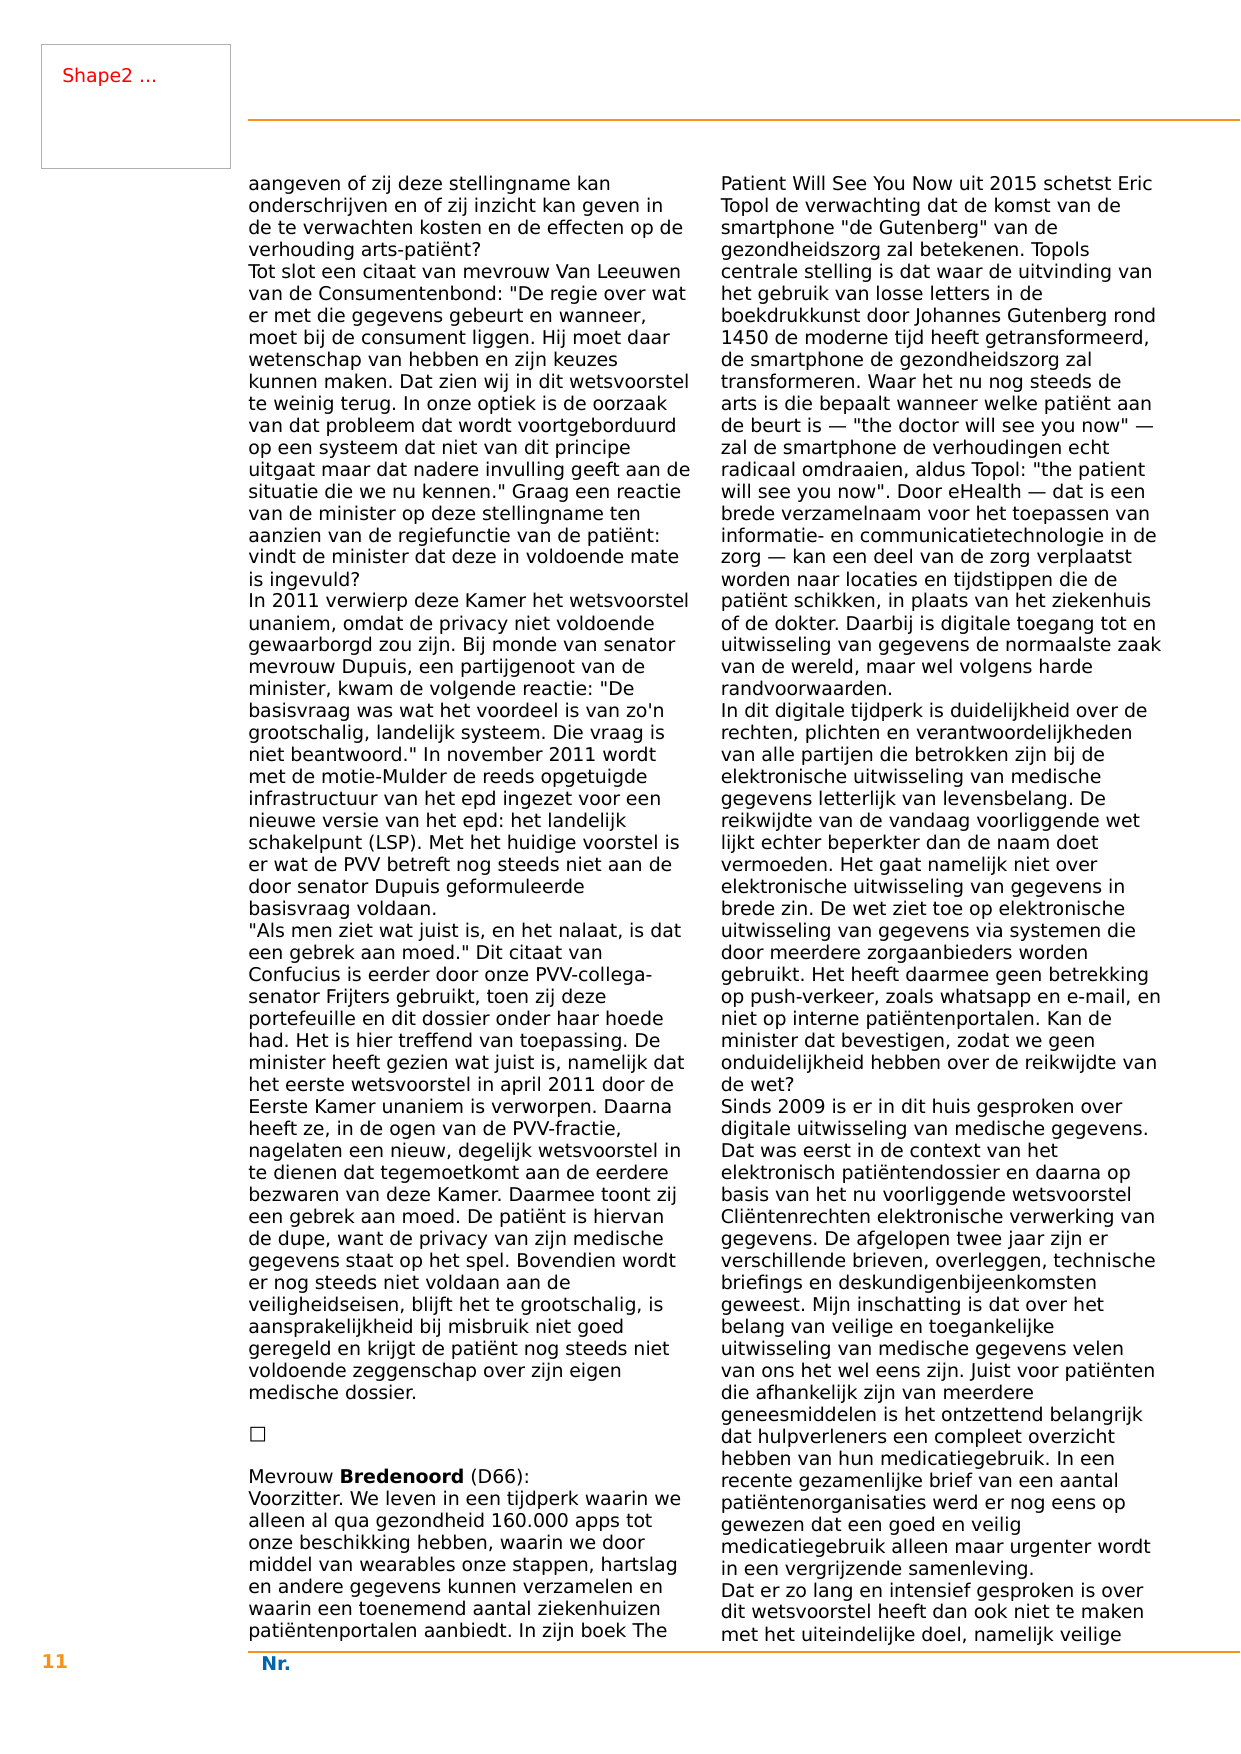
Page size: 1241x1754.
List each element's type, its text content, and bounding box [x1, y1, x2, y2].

text In 2011 verwierp deze Kamer het wetsvoorstel unaniem, omdat de privacy niet voldoende gewaarborgd zou zijn. Bij monde van senator mevrouw Dupuis, een partijgenoot van de minister, kwam de volgende reactie: "De basisvraag was wat het voordeel is van zo'n grootschalig, landelijk systeem. Die vraag is niet beantwoord." In november 2011 wordt met de motie-Mulder de reeds opgetuigde infrastructuur van het epd ingezet voor een nieuwe versie van het epd: het landelijk schakelpunt (LSP). Met het huidige voorstel is er wat de PVV betreft nog steeds niet aan de door senator Dupuis geformuleerde basisvraag voldaan. [248, 590, 691, 920]
text ⬜ [248, 1424, 691, 1446]
text Voorzitter. We leven in een tijdperk waarin we alleen al qua gezondheid 160.000 apps tot onze beschikking hebben, waarin we door middel van wearables onze stappen, hartslag en andere gegevens kunnen verzamelen en waarin een toenemend aantal ziekenhuizen patiëntenportalen aanbiedt. In zijn boek The [248, 1488, 691, 1641]
text Dat er zo lang en intensief gesproken is over dit wetsvoorstel heeft dan ook niet te maken met het uiteindelijke doel, namelijk veilige [721, 1579, 1163, 1645]
text "Als men ziet wat juist is, en het nalaat, is dat een gebrek aan moed." Dit citaat van Confucius is eerder door onze PVV-collega-senator Frijters gebruikt, toen zij deze portefeuille en dit dossier onder haar hoede had. Het is hier treffend van toepassing. De minister heeft gezien wat juist is, namelijk dat het eerste wetsvoorstel in april 2011 door de Eerste Kamer unaniem is verworpen. Daarna heeft ze, in de ogen van de PVV-fractie, nagelaten een nieuw, degelijk wetsvoorstel in te dienen dat tegemoetkomt aan de eerdere bezwaren van deze Kamer. Daarmee toont zij een gebrek aan moed. De patiënt is hiervan de dupe, want de privacy van zijn medische gegevens staat op het spel. Bovendien wordt er nog steeds niet voldaan aan de veiligheidseisen, blijft het te grootschalig, is aansprakelijkheid bij misbruik niet goed geregeld en krijgt de patiënt nog steeds niet voldoende zeggenschap over zijn eigen medische dossier. [248, 920, 691, 1404]
text Patient Will See You Now uit 2015 schetst Eric Topol de verwachting dat de komst van de smartphone "de Gutenberg" van de gezondheidszorg zal betekenen. Topols centrale stelling is dat waar de uitvinding van het gebruik van losse letters in de boekdrukkunst door Johannes Gutenberg rond 1450 de moderne tijd heeft getransformeerd, de smartphone de gezondheidszorg zal transformeren. Waar het nu nog steeds de arts is die bepaalt wanneer welke patiënt aan de beurt is — "the doctor will see you now" — zal de smartphone de verhoudingen echt radicaal omdraaien, aldus Topol: "the patient will see you now". Door eHealth — dat is een brede verzamelnaam voor het toepassen van informatie- en communicatietechnologie in de zorg — kan een deel van de zorg verplaatst worden naar locaties en tijdstippen die de patiënt schikken, in plaats van het ziekenhuis of de dokter. Daarbij is digitale toegang tot en uitwisseling van gegevens de normaalste zaak van de wereld, maar wel volgens harde randvoorwaarden. [721, 173, 1163, 700]
text Sinds 2009 is er in dit huis gesproken over digitale uitwisseling van medische gegevens. Dat was eerst in de context van het elektronisch patiëntendossier en daarna op basis van het nu voorliggende wetsvoorstel Cliëntenrechten elektronische verwerking van gegevens. De afgelopen twee jaar zijn er verschillende brieven, overleggen, technische briefings en deskundigenbijeenkomsten geweest. Mijn inschatting is dat over het belang van veilige en toegankelijke uitwisseling van medische gegevens velen van ons het wel eens zijn. Juist voor patiënten die afhankelijk zijn van meerdere geneesmiddelen is het ontzettend belangrijk dat hulpverleners een compleet overzicht hebben van hun medicatiegebruik. In een recente gezamenlijke brief van een aantal patiëntenorganisaties werd er nog eens op gewezen dat een goed en veilig medicatiegebruik alleen maar urgenter wordt in een vergrijzende samenleving. [721, 1096, 1163, 1579]
text aangeven of zij deze stellingname kan onderschrijven en of zij inzicht kan geven in de te verwachten kosten en de effecten op de verhouding arts-patiënt? [248, 173, 691, 261]
text Tot slot een citaat van mevrouw Van Leeuwen van de Consumentenbond: "De regie over wat er met die gegevens gebeurt en wanneer, moet bij de consument liggen. Hij moet daar wetenschap van hebben en zijn keuzes kunnen maken. Dat zien wij in dit wetsvoorstel te weinig terug. In onze optiek is de oorzaak van dat probleem dat wordt voortgeborduurd op een systeem dat niet van dit principe uitgaat maar dat nadere invulling geeft aan de situatie die we nu kennen." Graag een reactie van de minister op deze stellingname ten aanzien van de regiefunctie van de patiënt: vindt de minister dat deze in voldoende mate is ingevuld? [248, 261, 691, 590]
text In dit digitale tijdperk is duidelijkheid over de rechten, plichten en verantwoordelijkheden van alle partijen die betrokken zijn bij de elektronische uitwisseling van medische gegevens letterlijk van levensbelang. De reikwijdte van de vandaag voorliggende wet lijkt echter beperkter dan de naam doet vermoeden. Het gaat namelijk niet over elektronische uitwisseling van gegevens in brede zin. De wet ziet toe op elektronische uitwisseling van gegevens via systemen die door meerdere zorgaanbieders worden gebruikt. Het heeft daarmee geen betrekking op push-verkeer, zoals whatsapp en e-mail, en niet op interne patiëntenportalen. Kan de minister dat bevestigen, zodat we geen onduidelijkheid hebben over de reikwijdte van de wet? [721, 700, 1163, 1096]
text Mevrouw Bredenoord (D66): [248, 1466, 691, 1488]
